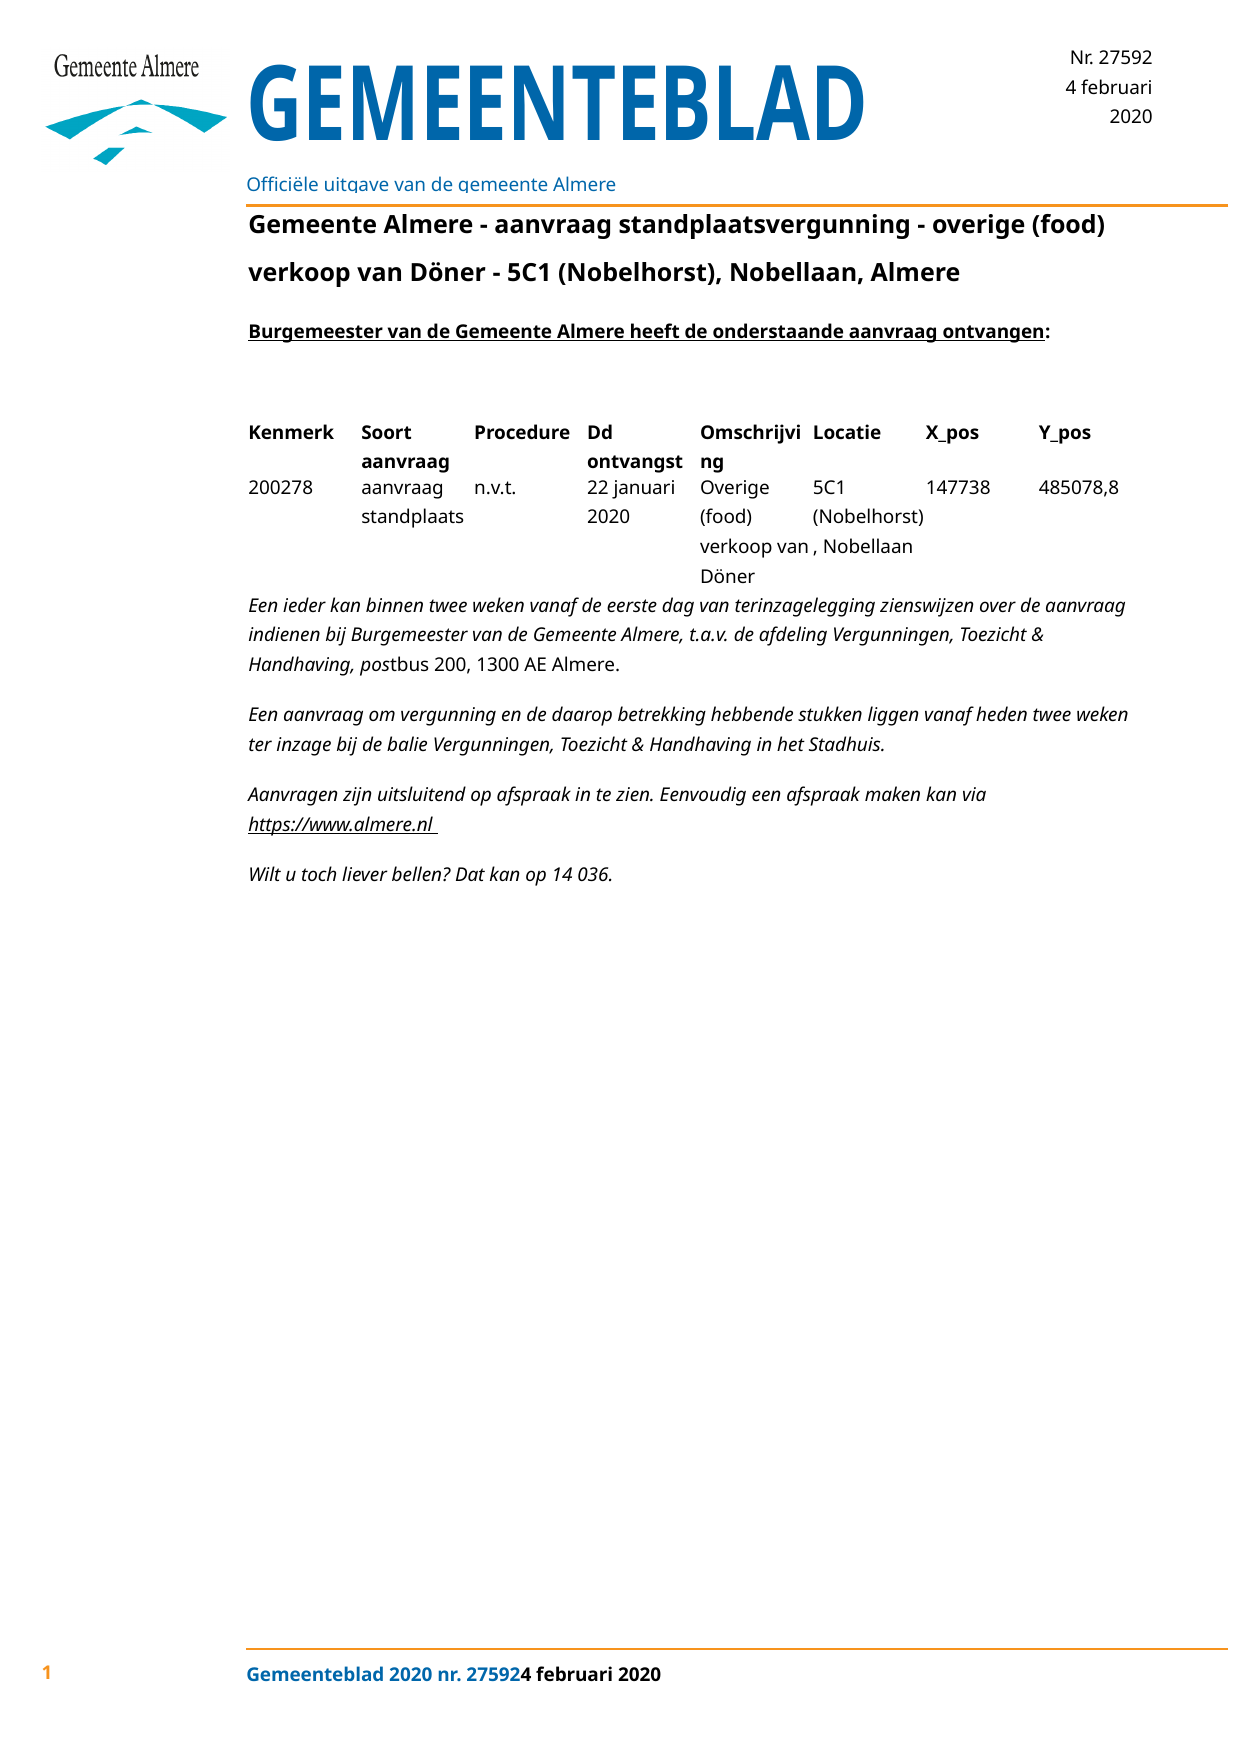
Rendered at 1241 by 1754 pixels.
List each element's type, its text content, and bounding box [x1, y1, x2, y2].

table_header X_pos [926, 419, 1038, 474]
table_cell n.v.t. [474, 474, 587, 589]
table_header Dd ontvangst [587, 419, 700, 474]
text Aanvragen zijn uitsluitend op afspraak in te zien. Eenvoudig een afspraak maken kan via https://www.almere.nl [248, 781, 1152, 837]
table_header Soort aanvraag [361, 419, 474, 474]
text Een aanvraag om vergunning en de daarop betrekking hebbende stukken liggen vanaf heden twee weken ter inzage bij de balie Vergunningen, Toezicht & Handhaving in het Stadhuis. [248, 701, 1152, 757]
table_header Procedure [474, 419, 587, 474]
table_header Kenmerk [248, 419, 361, 474]
table_header Locatie [813, 419, 926, 474]
table_header Omschrijving [700, 419, 813, 474]
table_header Y_pos [1039, 419, 1152, 474]
text Burgemeester van de Gemeente Almere heeft de onderstaande aanvraag ontvangen: [248, 318, 1152, 344]
picture [41, 47, 231, 172]
text Wilt u toch liever bellen? Dat kan op 14 036. [248, 861, 1152, 887]
table_cell 200278 [248, 474, 361, 589]
table_cell 147738 [926, 474, 1038, 589]
table_cell Overige (food) verkoop van Döner [700, 474, 813, 589]
table_cell 22 januari 2020 [587, 474, 700, 589]
table_cell 485078,8 [1039, 474, 1152, 589]
table_cell 5C1 (Nobelhorst) , Nobellaan [813, 474, 926, 589]
text Een ieder kan binnen twee weken vanaf de eerste dag van terinzagelegging zienswijzen over de aanvraag indienen bij Burgemeester van de Gemeente Almere, t.a.v. de afdeling Vergunningen, Toezicht & Handhaving, postbus 200, 1300 AE Almere. [248, 592, 1152, 677]
table_cell aanvraag standplaats [361, 474, 474, 589]
text Gemeente Almere - aanvraag standplaatsvergunning - overige (food) verkoop van Döner - 5C1 (Nobelhorst), Nobellaan, Almere [248, 207, 1152, 288]
